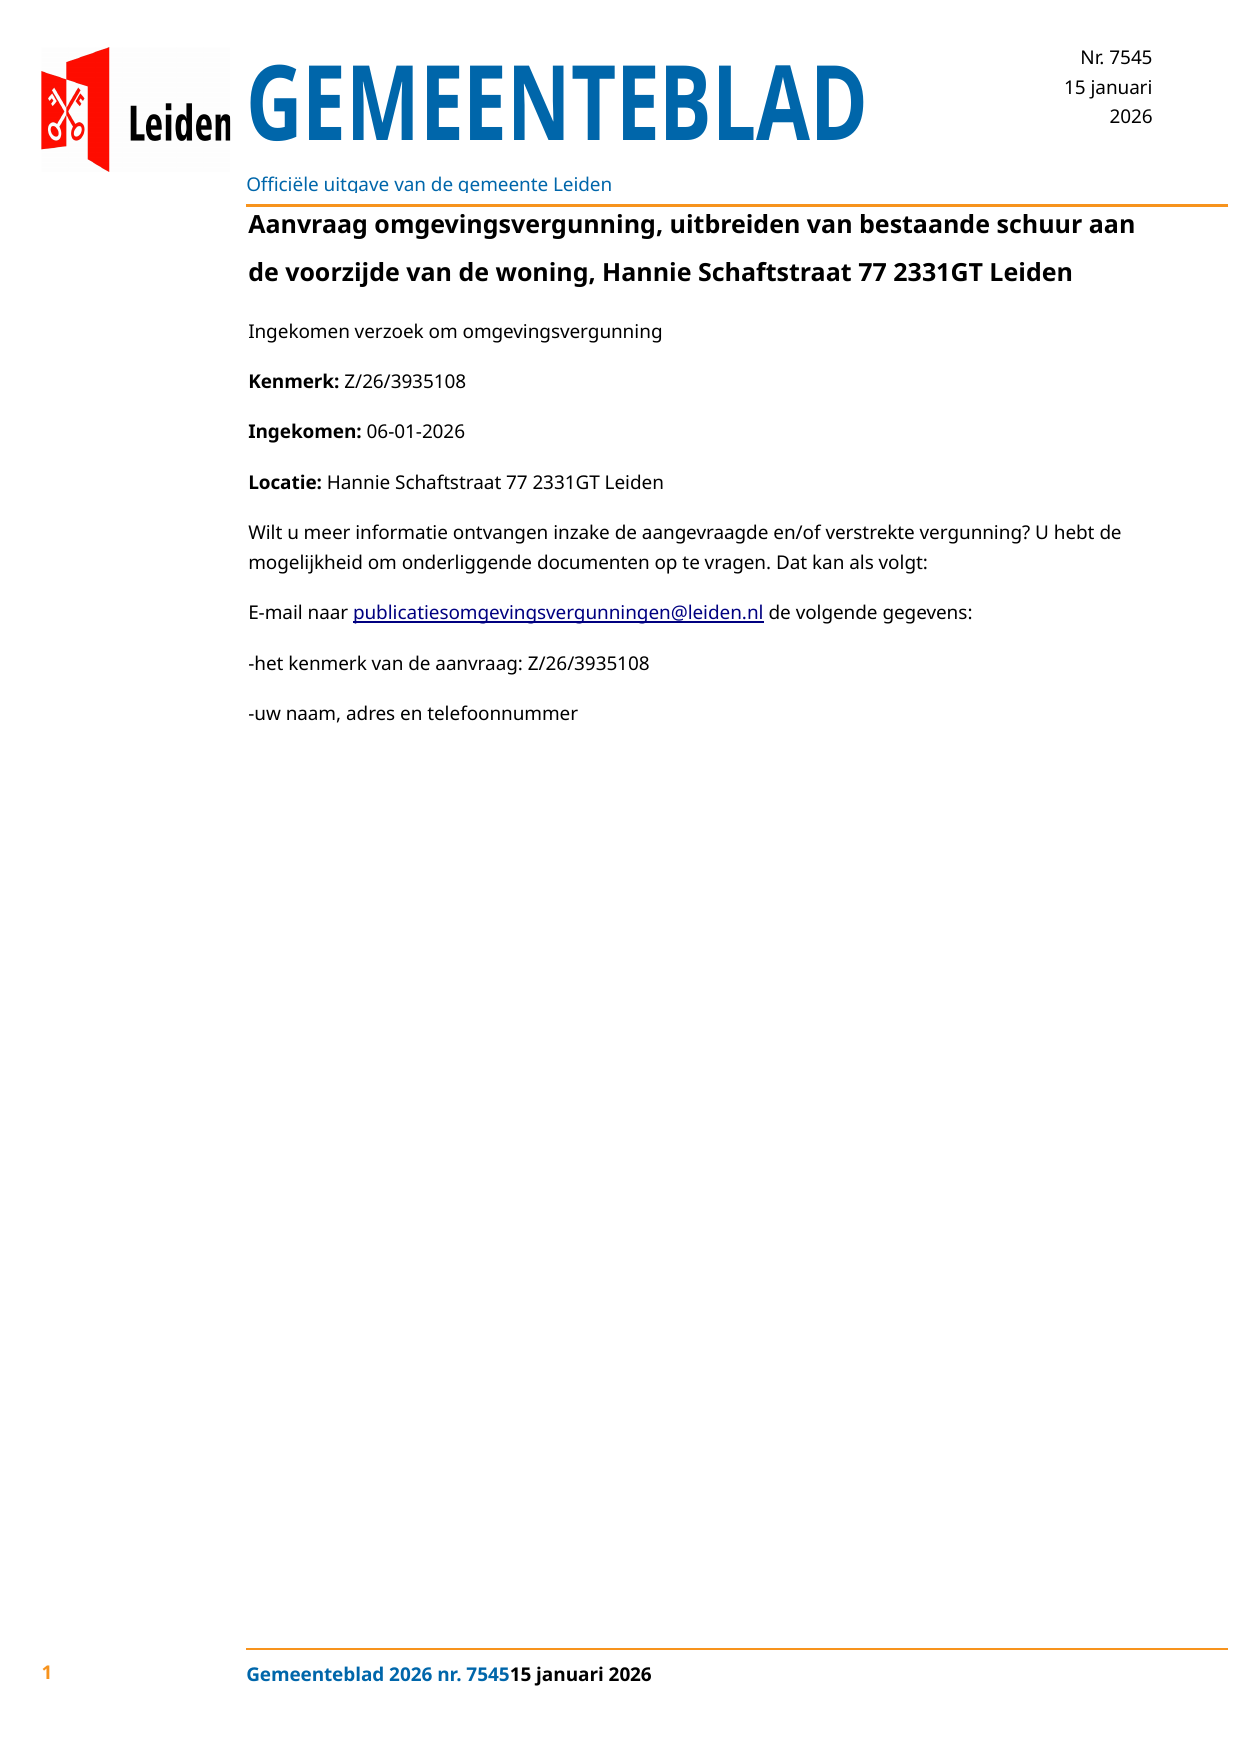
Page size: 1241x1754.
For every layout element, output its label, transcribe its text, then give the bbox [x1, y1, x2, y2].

text Ingekomen: 06-01-2026 [248, 419, 1152, 444]
text Kenmerk: Z/26/3935108 [248, 368, 1152, 394]
text -uw naam, adres en telefoonnummer [248, 700, 1152, 726]
text Ingekomen verzoek om omgevingsvergunning [248, 318, 1152, 344]
text Locatie: Hannie Schaftstraat 77 2331GT Leiden [248, 469, 1152, 495]
text Wilt u meer informatie ontvangen inzake de aangevraagde en/of verstrekte vergunning? U hebt de mogelijkheid om onderliggende documenten op te vragen. Dat kan als volgt: [248, 519, 1152, 575]
text Aanvraag omgevingsvergunning, uitbreiden van bestaande schuur aan de voorzijde van de woning, Hannie Schaftstraat 77 2331GT Leiden [248, 207, 1152, 288]
picture [41, 47, 231, 172]
text E-mail naar publicatiesomgevingsvergunningen@leiden.nl de volgende gegevens: [248, 599, 1152, 625]
text -het kenmerk van de aanvraag: Z/26/3935108 [248, 650, 1152, 676]
